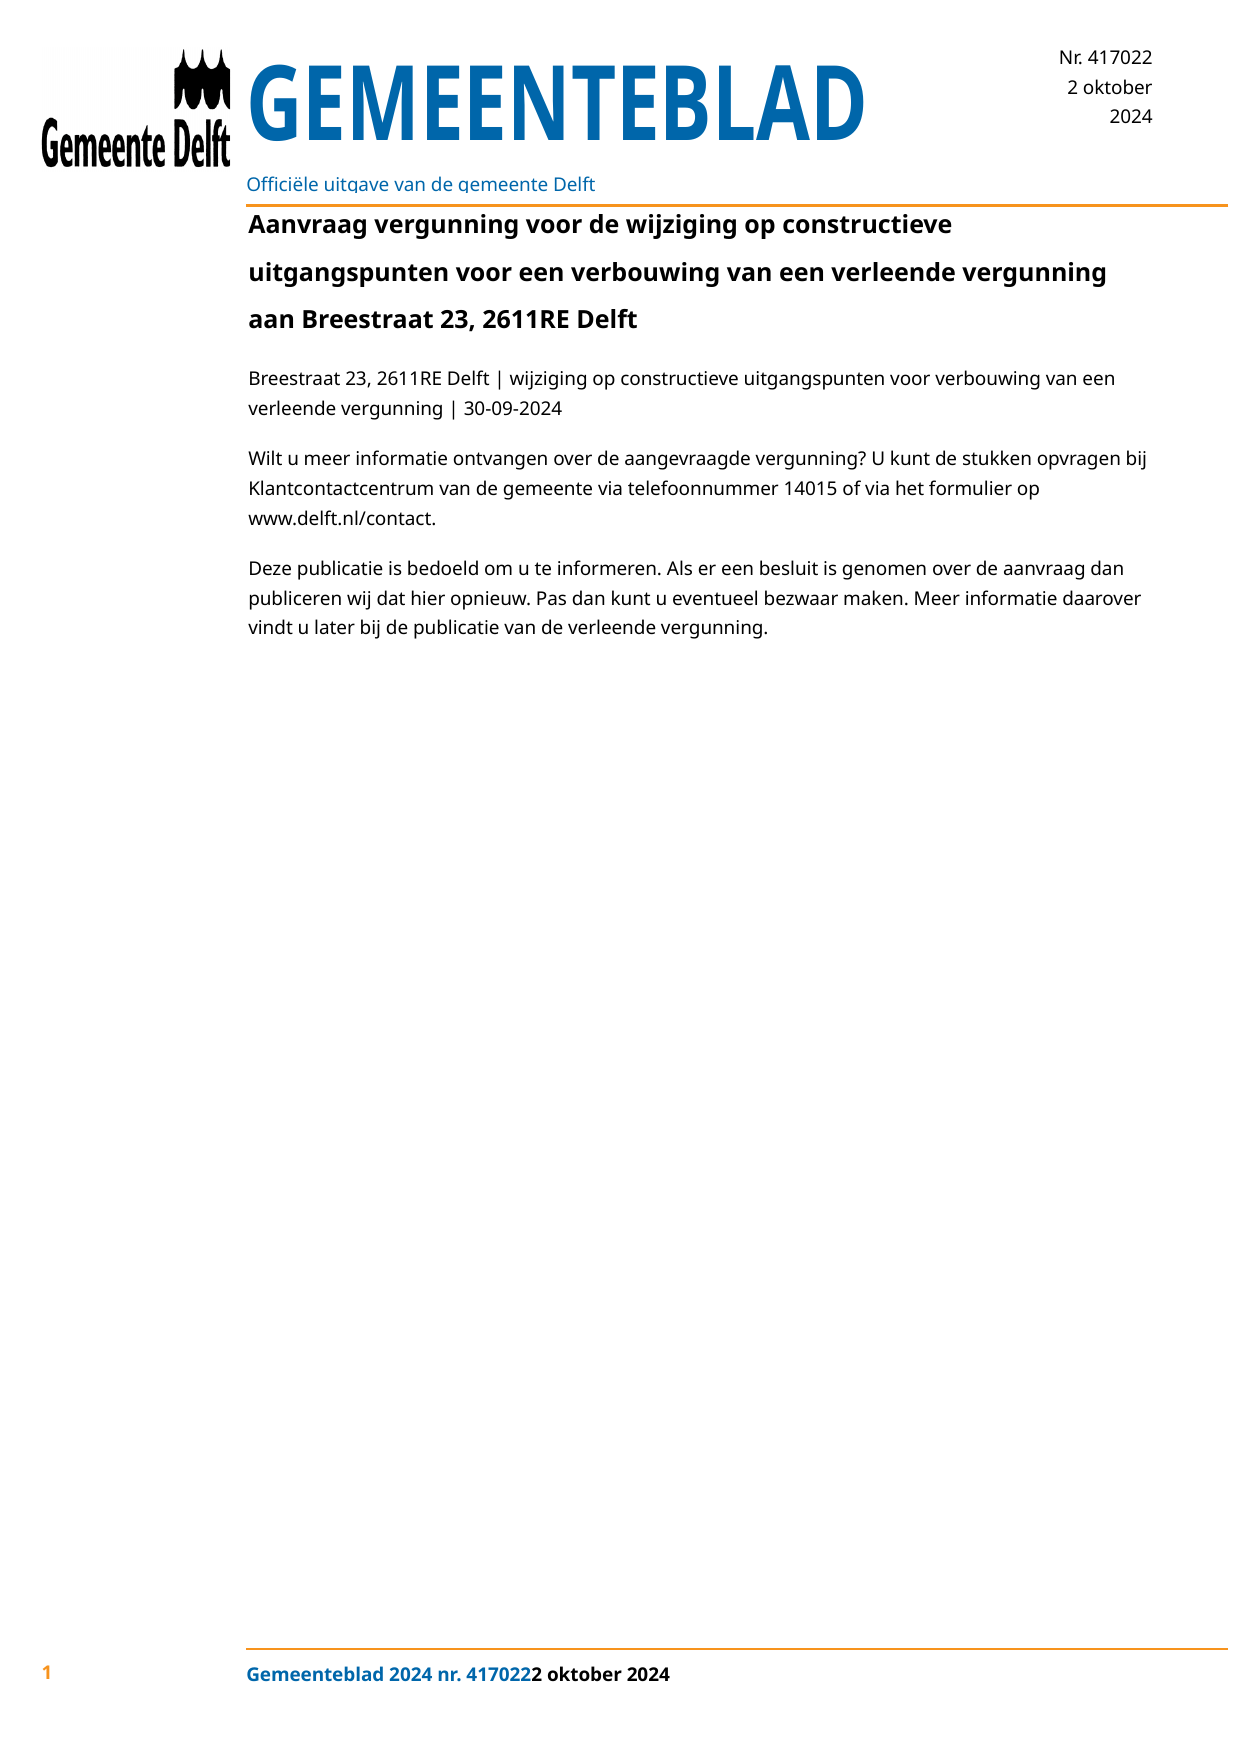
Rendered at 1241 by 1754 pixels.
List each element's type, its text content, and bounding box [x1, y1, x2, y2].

text Deze publicatie is bedoeld om u te informeren. Als er een besluit is genomen over de aanvraag dan publiceren wij dat hier opnieuw. Pas dan kunt u eventueel bezwaar maken. Meer informatie daarover vindt u later bij de publicatie van de verleende vergunning. [248, 555, 1152, 640]
text Breestraat 23, 2611RE Delft | wijziging op constructieve uitgangspunten voor verbouwing van een verleende vergunning | 30-09-2024 [248, 366, 1152, 421]
picture [41, 47, 231, 172]
text Wilt u meer informatie ontvangen over de aangevraagde vergunning? U kunt de stukken opvragen bij Klantcontactcentrum van de gemeente via telefoonnummer 14015 of via het formulier op www.delft.nl/contact. [248, 446, 1152, 530]
text Aanvraag vergunning voor de wijziging op constructieve uitgangspunten voor een verbouwing van een verleende vergunning aan Breestraat 23, 2611RE Delft [248, 207, 1152, 336]
